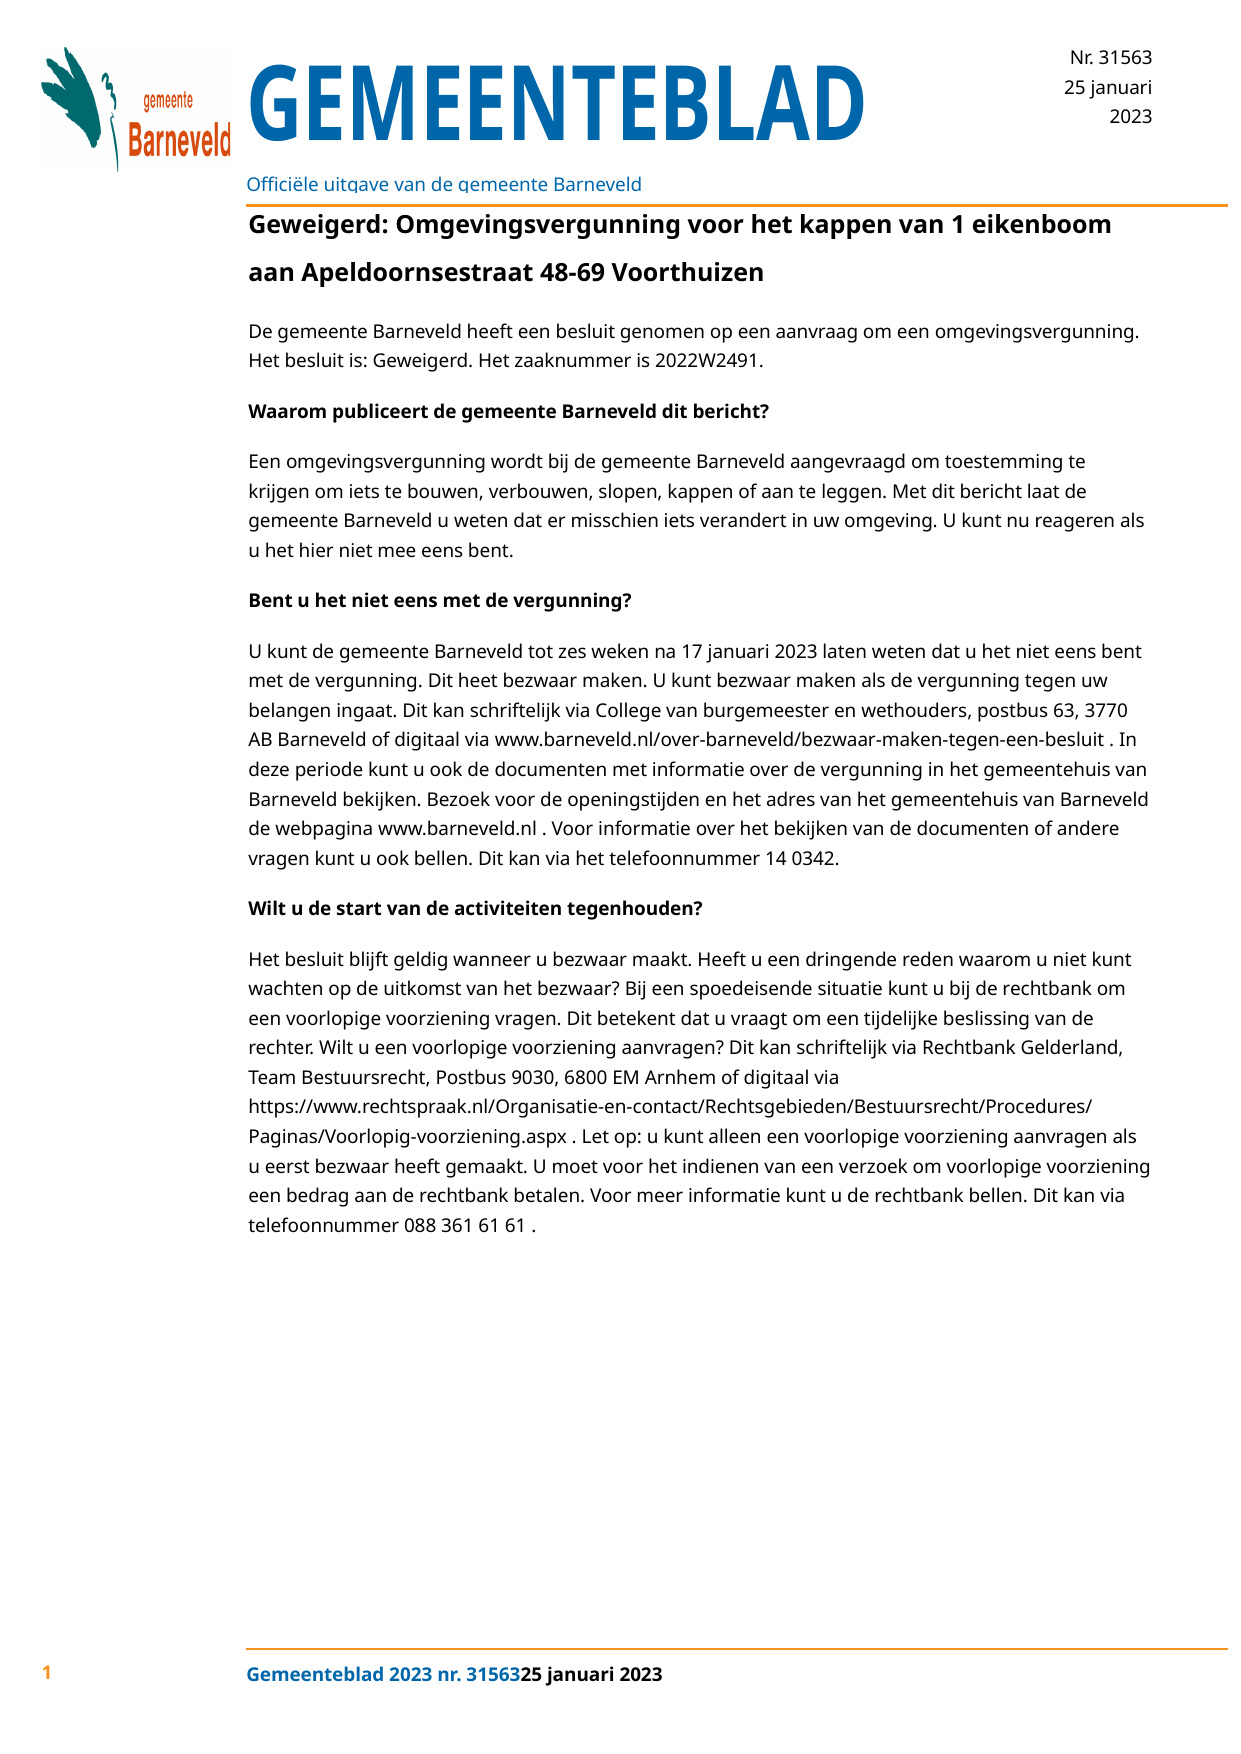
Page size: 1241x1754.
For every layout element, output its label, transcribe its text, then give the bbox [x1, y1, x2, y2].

text De gemeente Barneveld heeft een besluit genomen op een aanvraag om een omgevingsvergunning. Het besluit is: Geweigerd. Het zaaknummer is 2022W2491. [248, 318, 1152, 373]
text Wilt u de start van de activiteiten tegenhouden? [248, 895, 1152, 921]
picture [41, 47, 231, 172]
text Geweigerd: Omgevingsvergunning voor het kappen van 1 eikenboom aan Apeldoornsestraat 48-69 Voorthuizen [248, 207, 1152, 288]
text Waarom publiceert de gemeente Barneveld dit bericht? [248, 398, 1152, 424]
text Een omgevingsvergunning wordt bij de gemeente Barneveld aangevraagd om toestemming te krijgen om iets te bouwen, verbouwen, slopen, kappen of aan te leggen. Met dit bericht laat de gemeente Barneveld u weten dat er misschien iets verandert in uw omgeving. U kunt nu reageren als u het hier niet mee eens bent. [248, 448, 1152, 563]
text Bent u het niet eens met de vergunning? [248, 587, 1152, 613]
text U kunt de gemeente Barneveld tot zes weken na 17 januari 2023 laten weten dat u het niet eens bent met de vergunning. Dit heet bezwaar maken. U kunt bezwaar maken als de vergunning tegen uw belangen ingaat. Dit kan schriftelijk via College van burgemeester en wethouders, postbus 63, 3770 AB Barneveld of digitaal via www.barneveld.nl/over-barneveld/bezwaar-maken-tegen-een-besluit . In deze periode kunt u ook de documenten met informatie over de vergunning in het gemeentehuis van Barneveld bekijken. Bezoek voor de openingstijden en het adres van het gemeentehuis van Barneveld de webpagina www.barneveld.nl . Voor informatie over het bekijken van de documenten of andere vragen kunt u ook bellen. Dit kan via het telefoonnummer 14 0342. [248, 638, 1152, 871]
text Het besluit blijft geldig wanneer u bezwaar maakt. Heeft u een dringende reden waarom u niet kunt wachten op de uitkomst van het bezwaar? Bij een spoedeisende situatie kunt u bij de rechtbank om een voorlopige voorziening vragen. Dit betekent dat u vraagt om een tijdelijke beslissing van de rechter. Wilt u een voorlopige voorziening aanvragen? Dit kan schriftelijk via Rechtbank Gelderland, Team Bestuursrecht, Postbus 9030, 6800 EM Arnhem of digitaal via https://www.rechtspraak.nl/Organisatie-en-contact/Rechtsgebieden/Bestuursrecht/Procedures/Paginas/Voorlopig-voorziening.aspx . Let op: u kunt alleen een voorlopige voorziening aanvragen als u eerst bezwaar heeft gemaakt. U moet voor het indienen van een verzoek om voorlopige voorziening een bedrag aan de rechtbank betalen. Voor meer informatie kunt u de rechtbank bellen. Dit kan via telefoonnummer 088 361 61 61 . [248, 946, 1152, 1238]
